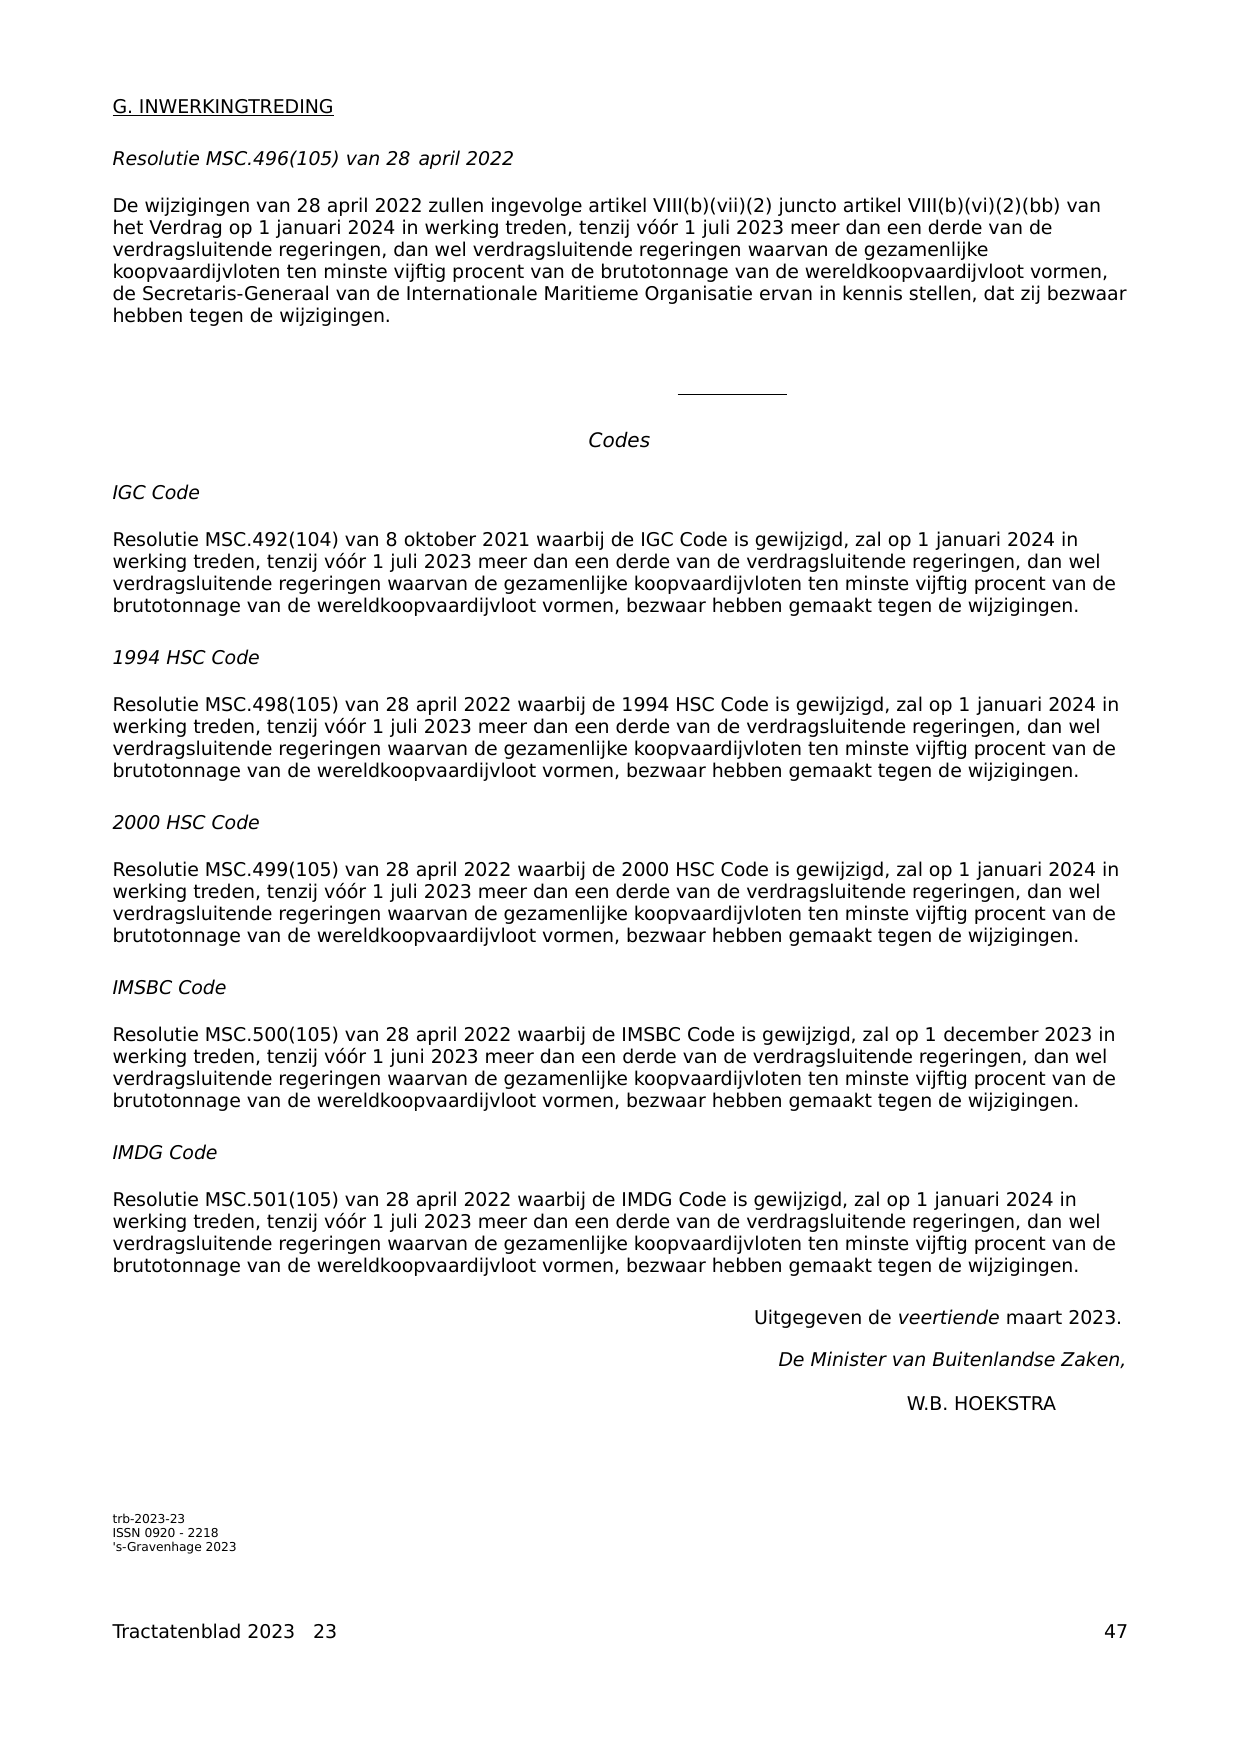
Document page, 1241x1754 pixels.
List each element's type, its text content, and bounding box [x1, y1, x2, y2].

subtitle IGC Code [112, 482, 1128, 504]
text De wijzigingen van 28 april 2022 zullen ingevolge artikel VIII(b)(vii)(2) juncto artikel VIII(b)(vi)(2)(bb) van het Verdrag op 1 januari 2024 in werking treden, tenzij vóór 1 juli 2023 meer dan een derde van de verdragsluitende regeringen, dan wel verdragsluitende regeringen waarvan de gezamenlijke koopvaardijvloten ten minste vijftig procent van de brutotonnage van de wereldkoopvaardijvloot vormen, de Secretaris-Generaal van de Internationale Maritieme Organisatie ervan in kennis stellen, dat zij bezwaar hebben tegen de wijzigingen. [112, 195, 1128, 327]
subtitle 2000 HSC Code [112, 812, 1128, 834]
text Resolutie MSC.500(105) van 28 april 2022 waarbij de IMSBC Code is gewijzigd, zal op 1 december 2023 in werking treden, tenzij vóór 1 juni 2023 meer dan een derde van de verdragsluitende regeringen, dan wel verdragsluitende regeringen waarvan de gezamenlijke koopvaardijvloten ten minste vijftig procent van de brutotonnage van de wereldkoopvaardijvloot vormen, bezwaar hebben gemaakt tegen de wijzigingen. [112, 1024, 1128, 1112]
text 's-Gravenhage 2023 [112, 1540, 346, 1554]
text ISSN 0920 - 2218 [112, 1526, 346, 1540]
text Resolutie MSC.499(105) van 28 april 2022 waarbij de 2000 HSC Code is gewijzigd, zal op 1 januari 2024 in werking treden, tenzij vóór 1 juli 2023 meer dan een derde van de verdragsluitende regeringen, dan wel verdragsluitende regeringen waarvan de gezamenlijke koopvaardijvloten ten minste vijftig procent van de brutotonnage van de wereldkoopvaardijvloot vormen, bezwaar hebben gemaakt tegen de wijzigingen. [112, 859, 1128, 947]
text trb-2023-23 [112, 1512, 346, 1526]
text De Minister van Buitenlandse Zaken, W.B. HOEKSTRA [112, 1348, 1128, 1414]
subtitle G. INWERKINGTREDING [112, 96, 1128, 118]
text Uitgegeven de veertiende maart 2023. [112, 1307, 1128, 1328]
subtitle Codes [112, 429, 1128, 452]
text Resolutie MSC.501(105) van 28 april 2022 waarbij de IMDG Code is gewijzigd, zal op 1 januari 2024 in werking treden, tenzij vóór 1 juli 2023 meer dan een derde van de verdragsluitende regeringen, dan wel verdragsluitende regeringen waarvan de gezamenlijke koopvaardijvloten ten minste vijftig procent van de brutotonnage van de wereldkoopvaardijvloot vormen, bezwaar hebben gemaakt tegen de wijzigingen. [112, 1189, 1128, 1277]
subtitle Resolutie MSC.496(105) van 28 april 2022 [112, 148, 1128, 170]
subtitle IMSBC Code [112, 977, 1128, 999]
text Resolutie MSC.492(104) van 8 oktober 2021 waarbij de IGC Code is gewijzigd, zal op 1 januari 2024 in werking treden, tenzij vóór 1 juli 2023 meer dan een derde van de verdragsluitende regeringen, dan wel verdragsluitende regeringen waarvan de gezamenlijke koopvaardijvloten ten minste vijftig procent van de brutotonnage van de wereldkoopvaardijvloot vormen, bezwaar hebben gemaakt tegen de wijzigingen. [112, 529, 1128, 617]
subtitle IMDG Code [112, 1142, 1128, 1164]
text Resolutie MSC.498(105) van 28 april 2022 waarbij de 1994 HSC Code is gewijzigd, zal op 1 januari 2024 in werking treden, tenzij vóór 1 juli 2023 meer dan een derde van de verdragsluitende regeringen, dan wel verdragsluitende regeringen waarvan de gezamenlijke koopvaardijvloten ten minste vijftig procent van de brutotonnage van de wereldkoopvaardijvloot vormen, bezwaar hebben gemaakt tegen de wijzigingen. [112, 694, 1128, 782]
subtitle 1994 HSC Code [112, 647, 1128, 669]
